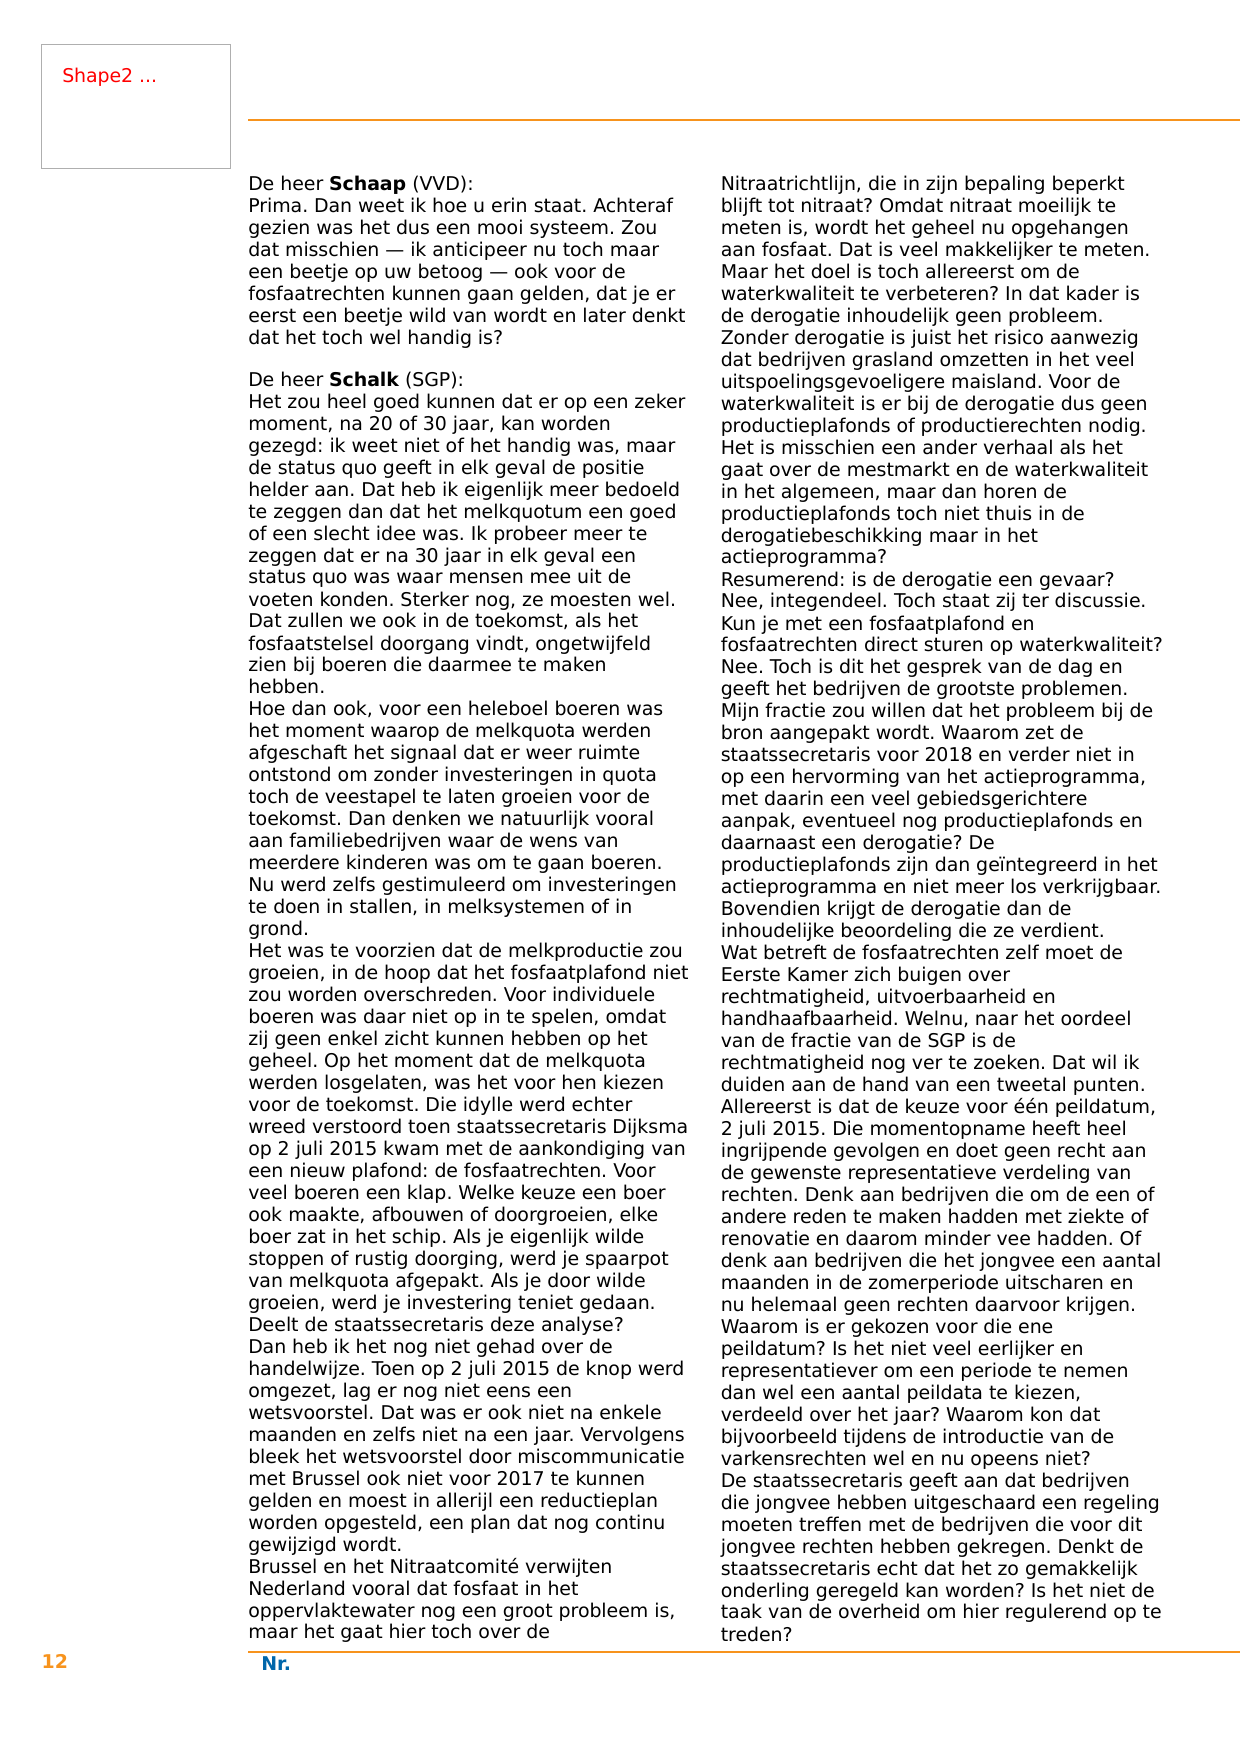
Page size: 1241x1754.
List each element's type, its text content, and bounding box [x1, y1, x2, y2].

text Allereerst is dat de keuze voor één peildatum, 2 juli 2015. Die momentopname heeft heel ingrijpende gevolgen en doet geen recht aan de gewenste representatieve verdeling van rechten. Denk aan bedrijven die om de een of andere reden te maken hadden met ziekte of renovatie en daarom minder vee hadden. Of denk aan bedrijven die het jongvee een aantal maanden in de zomerperiode uitscharen en nu helemaal geen rechten daarvoor krijgen. Waarom is er gekozen voor die ene peildatum? Is het niet veel eerlijker en representatiever om een periode te nemen dan wel een aantal peildata te kiezen, verdeeld over het jaar? Waarom kon dat bijvoorbeeld tijdens de introductie van de varkensrechten wel en nu opeens niet? [721, 1096, 1163, 1469]
text De staatssecretaris geeft aan dat bedrijven die jongvee hebben uitgeschaard een regeling moeten treffen met de bedrijven die voor dit jongvee rechten hebben gekregen. Denkt de staatssecretaris echt dat het zo gemakkelijk onderling geregeld kan worden? Is het niet de taak van de overheid om hier regulerend op te treden? [721, 1469, 1163, 1645]
text Het zou heel goed kunnen dat er op een zeker moment, na 20 of 30 jaar, kan worden gezegd: ik weet niet of het handig was, maar de status quo geeft in elk geval de positie helder aan. Dat heb ik eigenlijk meer bedoeld te zeggen dan dat het melkquotum een goed of een slecht idee was. Ik probeer meer te zeggen dat er na 30 jaar in elk geval een status quo was waar mensen mee uit de voeten konden. Sterker nog, ze moesten wel. Dat zullen we ook in de toekomst, als het fosfaatstelsel doorgang vindt, ongetwijfeld zien bij boeren die daarmee te maken hebben. [248, 391, 691, 698]
text Resumerend: is de derogatie een gevaar? Nee, integendeel. Toch staat zij ter discussie. Kun je met een fosfaatplafond en fosfaatrechten direct sturen op waterkwaliteit? Nee. Toch is dit het gesprek van de dag en geeft het bedrijven de grootste problemen. Mijn fractie zou willen dat het probleem bij de bron aangepakt wordt. Waarom zet de staatssecretaris voor 2018 en verder niet in op een hervorming van het actieprogramma, met daarin een veel gebiedsgerichtere aanpak, eventueel nog productieplafonds en daarnaast een derogatie? De productieplafonds zijn dan geïntegreerd in het actieprogramma en niet meer los verkrijgbaar. Bovendien krijgt de derogatie dan de inhoudelijke beoordeling die ze verdient. [721, 568, 1163, 942]
text Dan heb ik het nog niet gehad over de handelwijze. Toen op 2 juli 2015 de knop werd omgezet, lag er nog niet eens een wetsvoorstel. Dat was er ook niet na enkele maanden en zelfs niet na een jaar. Vervolgens bleek het wetsvoorstel door miscommunicatie met Brussel ook niet voor 2017 te kunnen gelden en moest in allerijl een reductieplan worden opgesteld, een plan dat nog continu gewijzigd wordt. [248, 1336, 691, 1556]
text Hoe dan ook, voor een heleboel boeren was het moment waarop de melkquota werden afgeschaft het signaal dat er weer ruimte ontstond om zonder investeringen in quota toch de veestapel te laten groeien voor de toekomst. Dan denken we natuurlijk vooral aan familiebedrijven waar de wens van meerdere kinderen was om te gaan boeren. Nu werd zelfs gestimuleerd om investeringen te doen in stallen, in melksystemen of in grond. [248, 698, 691, 940]
text Het was te voorzien dat de melkproductie zou groeien, in de hoop dat het fosfaatplafond niet zou worden overschreden. Voor individuele boeren was daar niet op in te spelen, omdat zij geen enkel zicht kunnen hebben op het geheel. Op het moment dat de melkquota werden losgelaten, was het voor hen kiezen voor de toekomst. Die idylle werd echter wreed verstoord toen staatssecretaris Dijksma op 2 juli 2015 kwam met de aankondiging van een nieuw plafond: de fosfaatrechten. Voor veel boeren een klap. Welke keuze een boer ook maakte, afbouwen of doorgroeien, elke boer zat in het schip. Als je eigenlijk wilde stoppen of rustig doorging, werd je spaarpot van melkquota afgepakt. Als je door wilde groeien, werd je investering teniet gedaan. Deelt de staatssecretaris deze analyse? [248, 940, 691, 1336]
text Brussel en het Nitraatcomité verwijten Nederland vooral dat fosfaat in het oppervlaktewater nog een groot probleem is, maar het gaat hier toch over de [248, 1556, 691, 1643]
text Nitraatrichtlijn, die in zijn bepaling beperkt blijft tot nitraat? Omdat nitraat moeilijk te meten is, wordt het geheel nu opgehangen aan fosfaat. Dat is veel makkelijker te meten. Maar het doel is toch allereerst om de waterkwaliteit te verbeteren? In dat kader is de derogatie inhoudelijk geen probleem. Zonder derogatie is juist het risico aanwezig dat bedrijven grasland omzetten in het veel uitspoelingsgevoeligere maisland. Voor de waterkwaliteit is er bij de derogatie dus geen productieplafonds of productierechten nodig. Het is misschien een ander verhaal als het gaat over de mestmarkt en de waterkwaliteit in het algemeen, maar dan horen de productieplafonds toch niet thuis in de derogatiebeschikking maar in het actieprogramma? [721, 173, 1163, 568]
text De heer Schaap (VVD): [248, 173, 691, 195]
text Wat betreft de fosfaatrechten zelf moet de Eerste Kamer zich buigen over rechtmatigheid, uitvoerbaarheid en handhaafbaarheid. Welnu, naar het oordeel van de fractie van de SGP is de rechtmatigheid nog ver te zoeken. Dat wil ik duiden aan de hand van een tweetal punten. [721, 942, 1163, 1096]
text De heer Schalk (SGP): [248, 369, 691, 391]
text Prima. Dan weet ik hoe u erin staat. Achteraf gezien was het dus een mooi systeem. Zou dat misschien — ik anticipeer nu toch maar een beetje op uw betoog — ook voor de fosfaatrechten kunnen gaan gelden, dat je er eerst een beetje wild van wordt en later denkt dat het toch wel handig is? [248, 195, 691, 349]
